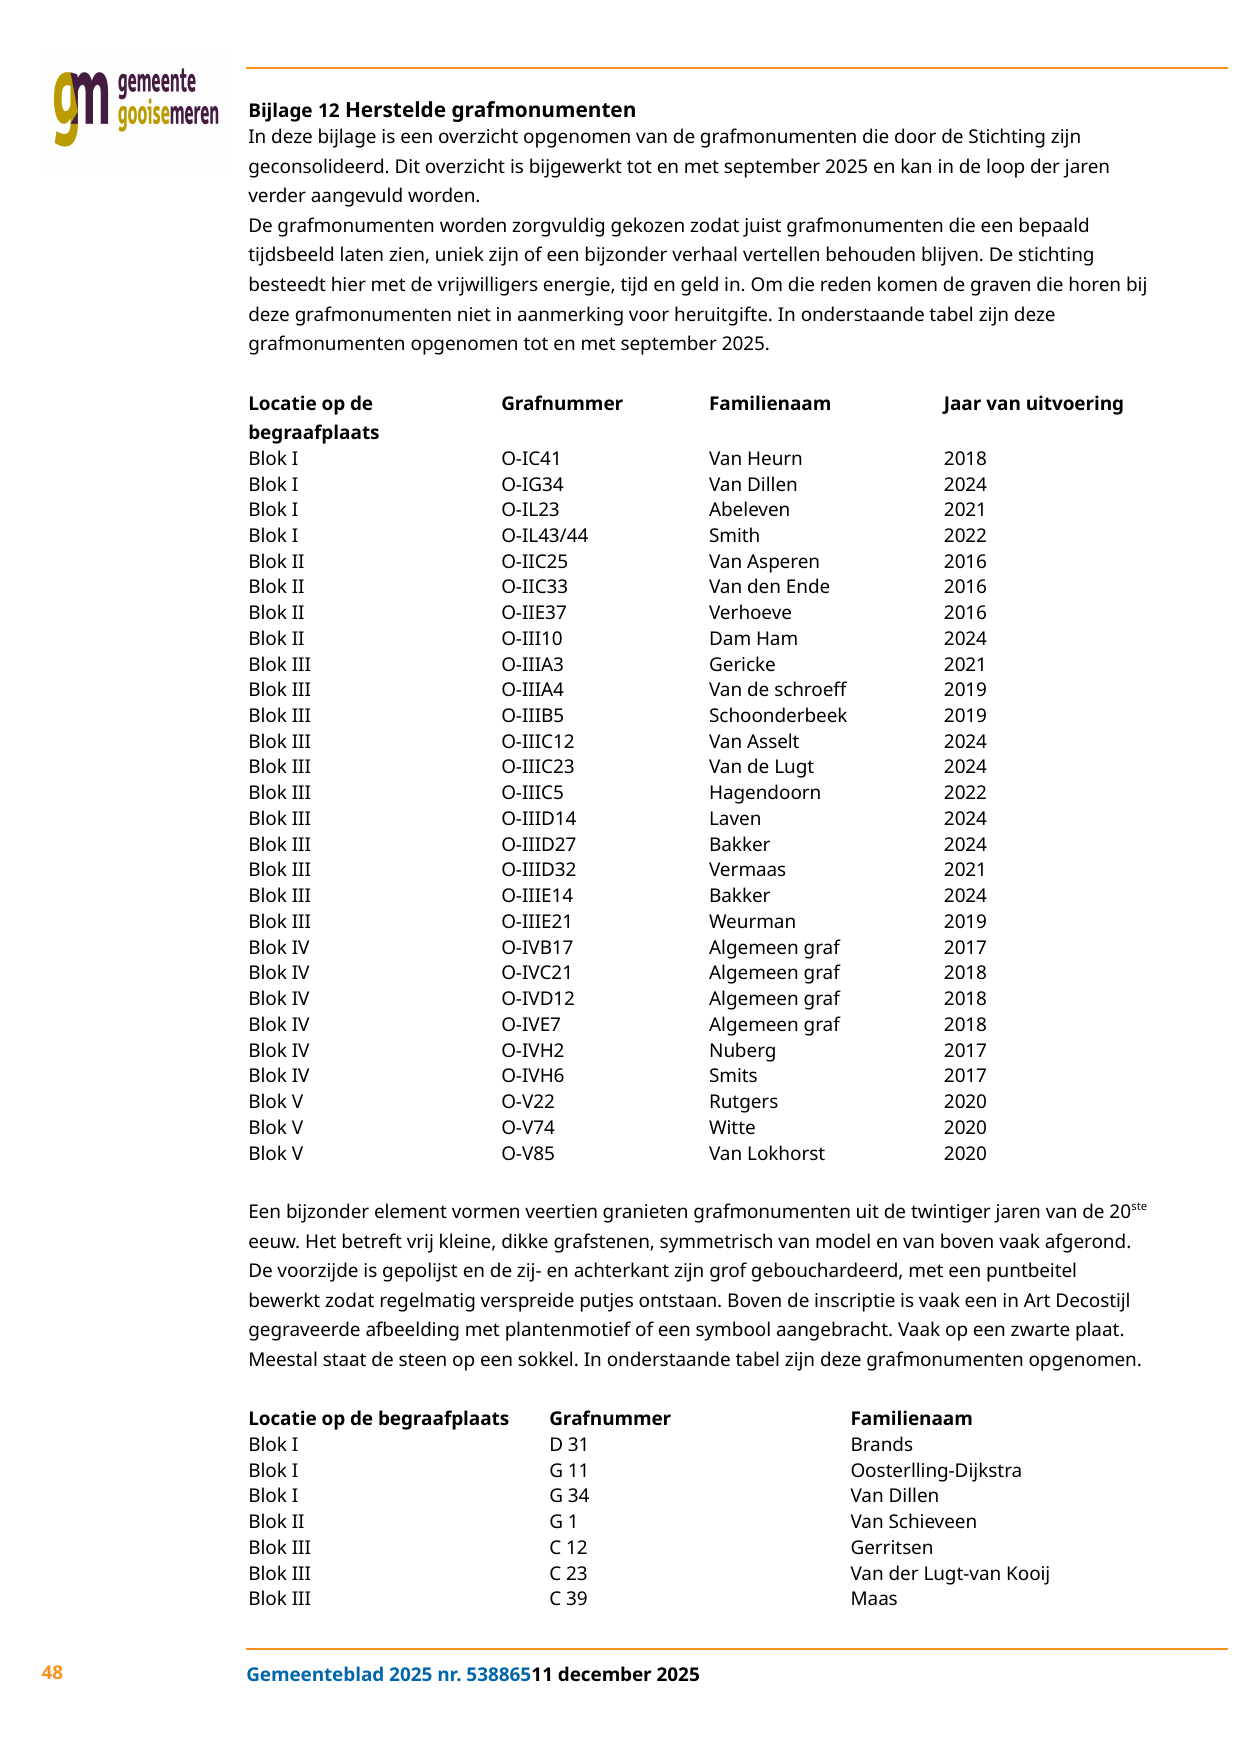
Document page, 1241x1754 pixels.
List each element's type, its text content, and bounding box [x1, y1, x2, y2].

table_cell Blok I [248, 522, 501, 548]
table_cell O-IVE7 [501, 1011, 709, 1037]
table_cell 2016 [944, 548, 1152, 574]
table_cell Bakker [709, 831, 944, 857]
table_header Jaar van uitvoering [944, 390, 1152, 445]
table_cell O-IVH6 [501, 1063, 709, 1088]
table_cell 2022 [944, 780, 1152, 805]
table_cell Smits [709, 1063, 944, 1088]
table_cell Blok I [248, 471, 501, 496]
table_cell 2017 [944, 1063, 1152, 1088]
table_cell Blok IV [248, 934, 501, 959]
table_cell 2020 [944, 1088, 1152, 1114]
table_cell Algemeen graf [709, 934, 944, 959]
table_cell 2024 [944, 728, 1152, 754]
table_cell O-IIIC5 [501, 780, 709, 805]
table_cell Blok V [248, 1088, 501, 1114]
table_cell Van Lokhorst [709, 1140, 944, 1165]
table_cell Blok III [248, 677, 501, 702]
table_cell Verhoeve [709, 599, 944, 625]
table_cell C 23 [549, 1560, 850, 1586]
table_cell Blok III [248, 883, 501, 908]
table_cell 2018 [944, 960, 1152, 985]
table_cell Van Dillen [709, 471, 944, 496]
table_cell Blok IV [248, 1011, 501, 1037]
table_cell Van den Ende [709, 574, 944, 599]
table_cell O-IIC33 [501, 574, 709, 599]
table_cell Dam Ham [709, 625, 944, 651]
table_cell Oosterlling-Dijkstra [850, 1457, 1152, 1483]
table_cell Vermaas [709, 857, 944, 882]
table_cell Nuberg [709, 1037, 944, 1062]
table_cell O-IIID27 [501, 831, 709, 857]
table_cell Van Asperen [709, 548, 944, 574]
text De grafmonumenten worden zorgvuldig gekozen zodat juist grafmonumenten die een bepaald tijdsbeeld laten zien, uniek zijn of een bijzonder verhaal vertellen behouden blijven. De stichting besteedt hier met de vrijwilligers energie, tijd en geld in. Om die reden komen de graven die horen bij deze grafmonumenten niet in aanmerking voor heruitgifte. In onderstaande tabel zijn deze grafmonumenten opgenomen tot en met september 2025. [248, 212, 1152, 356]
table_cell 2020 [944, 1140, 1152, 1165]
table_cell G 1 [549, 1508, 850, 1534]
table_cell Schoonderbeek [709, 702, 944, 728]
table_cell O-IIID14 [501, 805, 709, 831]
text Een bijzonder element vormen veertien granieten grafmonumenten uit de twintiger jaren van de 20ste eeuw. Het betreft vrij kleine, dikke grafstenen, symmetrisch van model en van boven vaak afgerond. De voorzijde is gepolijst en de zij- en achterkant zijn grof gebouchardeerd, met een puntbeitel bewerkt zodat regelmatig verspreide putjes ontstaan. Boven de inscriptie is vaak een in Art Decostijl gegraveerde afbeelding met plantenmotief of een symbool aangebracht. Vaak op een zwarte plaat. Meestal staat de steen op een sokkel. In onderstaande tabel zijn deze grafmonumenten opgenomen. [248, 1198, 1152, 1372]
table_header Familienaam [709, 390, 944, 445]
table_header Grafnummer [501, 390, 709, 445]
table_cell Blok III [248, 908, 501, 934]
table_cell 2024 [944, 625, 1152, 651]
table_cell Blok II [248, 599, 501, 625]
table_cell Weurman [709, 908, 944, 934]
table_cell Van Heurn [709, 445, 944, 471]
table_cell Blok I [248, 1483, 549, 1508]
table_cell O-IL23 [501, 496, 709, 522]
table_cell 2024 [944, 754, 1152, 779]
table_cell 2017 [944, 934, 1152, 959]
table_cell 2024 [944, 805, 1152, 831]
table_cell Van Schieveen [850, 1508, 1152, 1534]
table_cell 2019 [944, 908, 1152, 934]
table_cell O-IG34 [501, 471, 709, 496]
table_cell D 31 [549, 1431, 850, 1457]
table_cell Algemeen graf [709, 985, 944, 1011]
table_cell O-IIIA4 [501, 677, 709, 702]
table_cell Van de schroeff [709, 677, 944, 702]
table_cell O-IIE37 [501, 599, 709, 625]
table_header Familienaam [850, 1405, 1152, 1431]
table_cell Blok III [248, 1534, 549, 1560]
table_cell O-IIIC12 [501, 728, 709, 754]
table_header Grafnummer [549, 1405, 850, 1431]
table_cell O-IVB17 [501, 934, 709, 959]
table_cell O-III10 [501, 625, 709, 651]
table_cell Brands [850, 1431, 1152, 1457]
table_cell Laven [709, 805, 944, 831]
table_cell Blok V [248, 1140, 501, 1165]
table_cell O-IIIA3 [501, 651, 709, 677]
table_cell Blok IV [248, 1063, 501, 1088]
table_cell Blok III [248, 651, 501, 677]
table_cell Blok I [248, 496, 501, 522]
table_cell 2024 [944, 883, 1152, 908]
table_cell 2021 [944, 496, 1152, 522]
table_cell Blok III [248, 831, 501, 857]
table_cell Smith [709, 522, 944, 548]
table_cell Algemeen graf [709, 1011, 944, 1037]
table_cell Hagendoorn [709, 780, 944, 805]
table_cell 2018 [944, 985, 1152, 1011]
table_cell 2024 [944, 471, 1152, 496]
table_cell Van Asselt [709, 728, 944, 754]
table_cell 2021 [944, 857, 1152, 882]
table_cell Blok IV [248, 985, 501, 1011]
table_cell O-V85 [501, 1140, 709, 1165]
table_cell O-IL43/44 [501, 522, 709, 548]
table_cell Blok I [248, 1431, 549, 1457]
table_cell Blok III [248, 805, 501, 831]
table_header Locatie op de begraafplaats [248, 1405, 549, 1431]
table_cell Van de Lugt [709, 754, 944, 779]
table_cell 2020 [944, 1114, 1152, 1140]
table_cell 2018 [944, 1011, 1152, 1037]
table_cell Witte [709, 1114, 944, 1140]
table_cell O-IVH2 [501, 1037, 709, 1062]
table_cell Blok II [248, 1508, 549, 1534]
table_cell Van Dillen [850, 1483, 1152, 1508]
table_cell O-V74 [501, 1114, 709, 1140]
table_cell 2017 [944, 1037, 1152, 1062]
table_cell Blok III [248, 780, 501, 805]
table_cell Blok IV [248, 1037, 501, 1062]
table_cell O-IIIE21 [501, 908, 709, 934]
table_cell Blok III [248, 857, 501, 882]
table_cell C 39 [549, 1586, 850, 1611]
table_cell Rutgers [709, 1088, 944, 1114]
table_cell Algemeen graf [709, 960, 944, 985]
table_cell Blok II [248, 574, 501, 599]
table_cell 2016 [944, 599, 1152, 625]
table_cell Blok III [248, 702, 501, 728]
table_cell 2024 [944, 831, 1152, 857]
table_cell 2018 [944, 445, 1152, 471]
table_cell O-IC41 [501, 445, 709, 471]
table_cell Blok IV [248, 960, 501, 985]
table_cell Gericke [709, 651, 944, 677]
table_cell O-IIIB5 [501, 702, 709, 728]
table_cell Maas [850, 1586, 1152, 1611]
table_cell Blok V [248, 1114, 501, 1140]
table_cell Van der Lugt-van Kooij [850, 1560, 1152, 1586]
table_cell Blok II [248, 625, 501, 651]
table_cell C 12 [549, 1534, 850, 1560]
text In deze bijlage is een overzicht opgenomen van de grafmonumenten die door de Stichting zijn geconsolideerd. Dit overzicht is bijgewerkt tot en met september 2025 en kan in de loop der jaren verder aangevuld worden. [248, 123, 1152, 208]
table_cell O-V22 [501, 1088, 709, 1114]
table_cell Blok III [248, 754, 501, 779]
text Bijlage 12 Herstelde grafmonumenten [248, 95, 1152, 123]
table_cell O-IIID32 [501, 857, 709, 882]
table_header Locatie op de begraafplaats [248, 390, 501, 445]
table_cell Blok III [248, 1560, 549, 1586]
table_cell Blok I [248, 445, 501, 471]
table_cell O-IIIE14 [501, 883, 709, 908]
table_cell G 34 [549, 1483, 850, 1508]
table_cell Blok III [248, 1586, 549, 1611]
table_cell G 11 [549, 1457, 850, 1483]
table_cell 2022 [944, 522, 1152, 548]
table_cell Blok I [248, 1457, 549, 1483]
table_cell Gerritsen [850, 1534, 1152, 1560]
table_cell 2021 [944, 651, 1152, 677]
table_cell O-IIIC23 [501, 754, 709, 779]
table_cell O-IVC21 [501, 960, 709, 985]
picture [41, 47, 231, 172]
table_cell Abeleven [709, 496, 944, 522]
table_cell O-IIC25 [501, 548, 709, 574]
table_cell Blok III [248, 728, 501, 754]
table_cell O-IVD12 [501, 985, 709, 1011]
table_cell 2016 [944, 574, 1152, 599]
table_cell 2019 [944, 677, 1152, 702]
table_cell Bakker [709, 883, 944, 908]
table_cell Blok II [248, 548, 501, 574]
table_cell 2019 [944, 702, 1152, 728]
